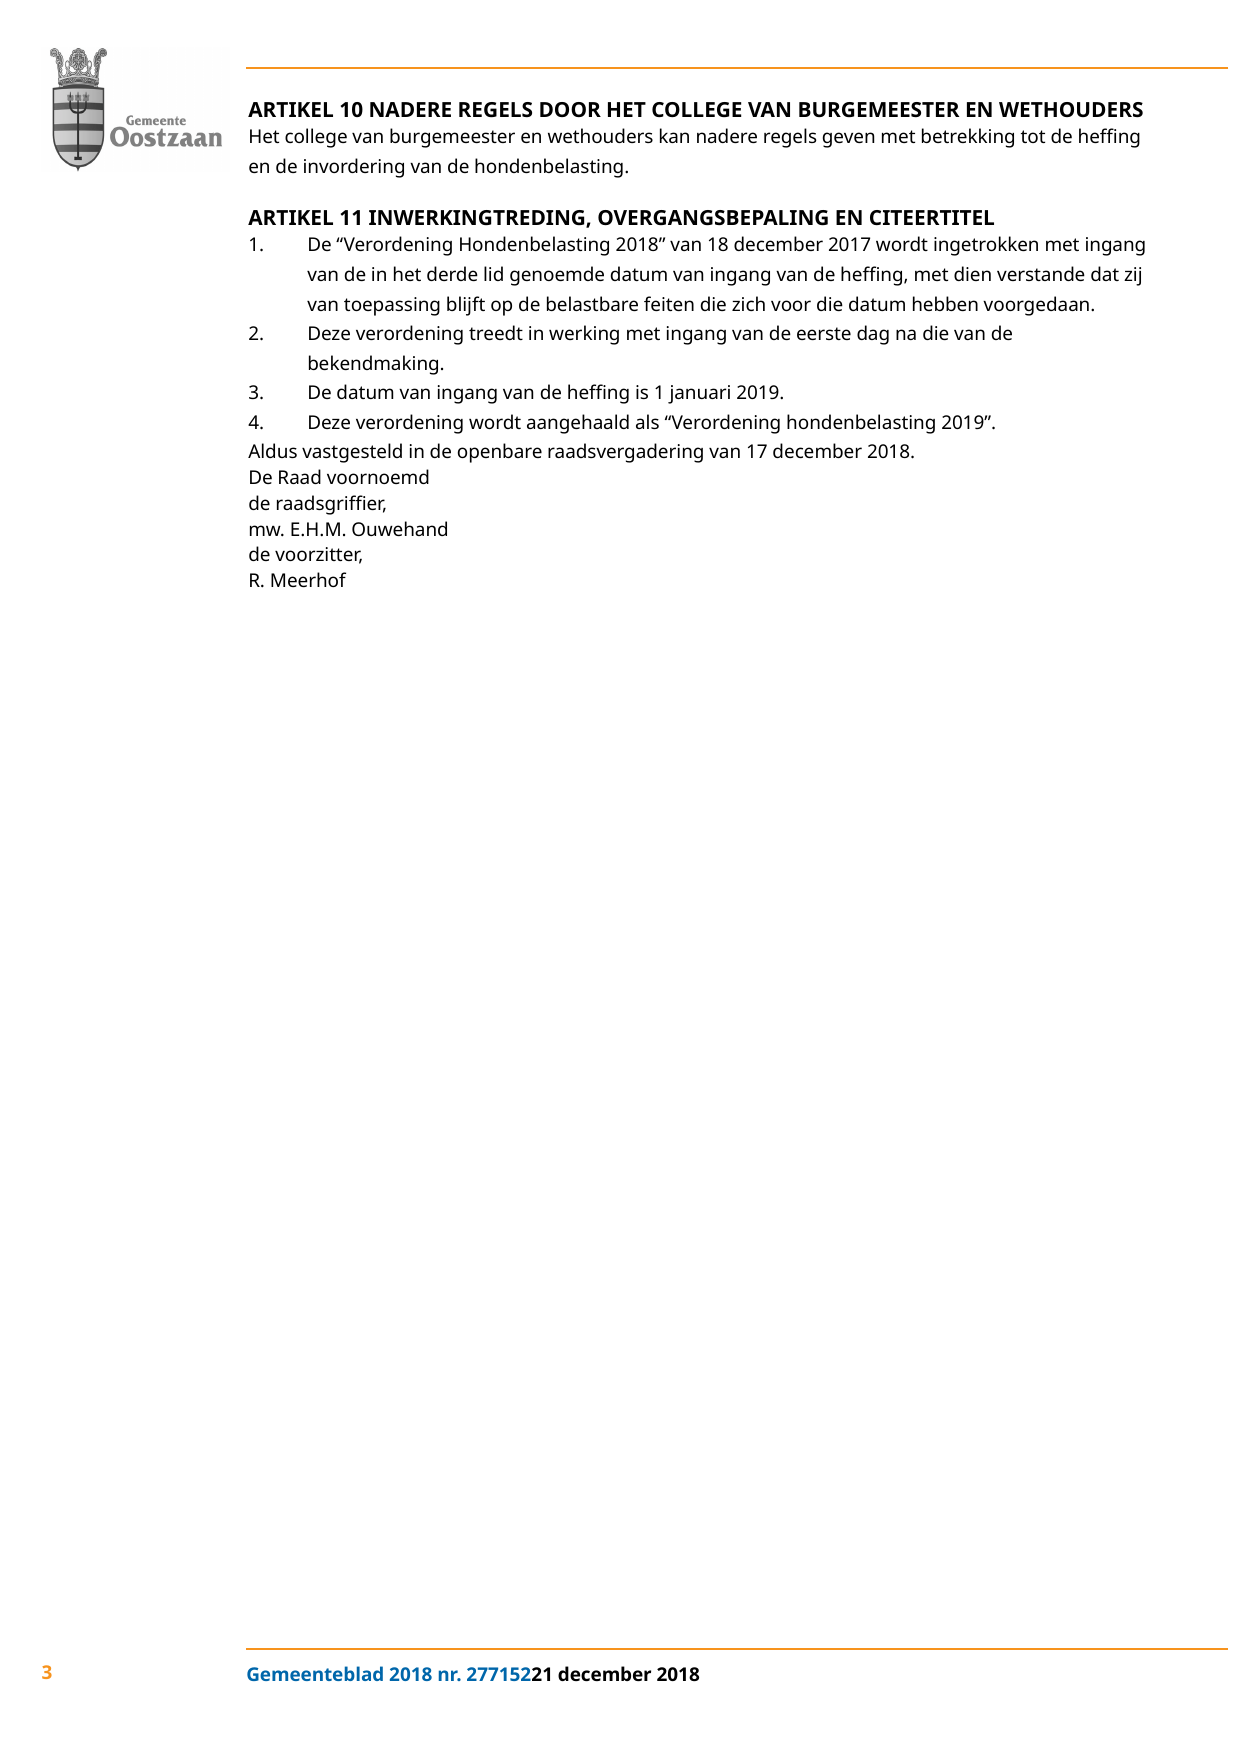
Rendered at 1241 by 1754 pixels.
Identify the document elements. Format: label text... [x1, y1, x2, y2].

text R. Meerhof [248, 567, 1152, 593]
text de voorzitter, [248, 542, 1152, 567]
text Het college van burgemeester en wethouders kan nadere regels geven met betrekking tot de heffing en de invordering van de hondenbelasting. [248, 123, 1152, 178]
picture [41, 47, 231, 172]
text Aldus vastgesteld in de openbare raadsvergadering van 17 december 2018. [248, 439, 1152, 464]
text mw. E.H.M. Ouwehand [248, 516, 1152, 542]
list Deze verordening wordt aangehaald als “Verordening hondenbelasting 2019”. [248, 409, 1152, 435]
list De datum van ingang van de heffing is 1 januari 2019. [248, 379, 1152, 405]
text ARTIKEL 11 INWERKINGTREDING, OVERGANGSBEPALING EN CITEERTITEL [248, 203, 1152, 232]
text ARTIKEL 10 NADERE REGELS DOOR HET COLLEGE VAN BURGEMEESTER EN WETHOUDERS [248, 95, 1152, 123]
list Deze verordening treedt in werking met ingang van de eerste dag na die van de bekendmaking. [248, 320, 1152, 376]
text de raadsgriffier, [248, 490, 1152, 516]
text De Raad voornoemd [248, 464, 1152, 490]
list De “Verordening Hondenbelasting 2018” van 18 december 2017 wordt ingetrokken met ingang van de in het derde lid genoemde datum van ingang van de heffing, met dien verstande dat zij van toepassing blijft op de belastbare feiten die zich voor die datum hebben voorgedaan. [248, 232, 1152, 317]
